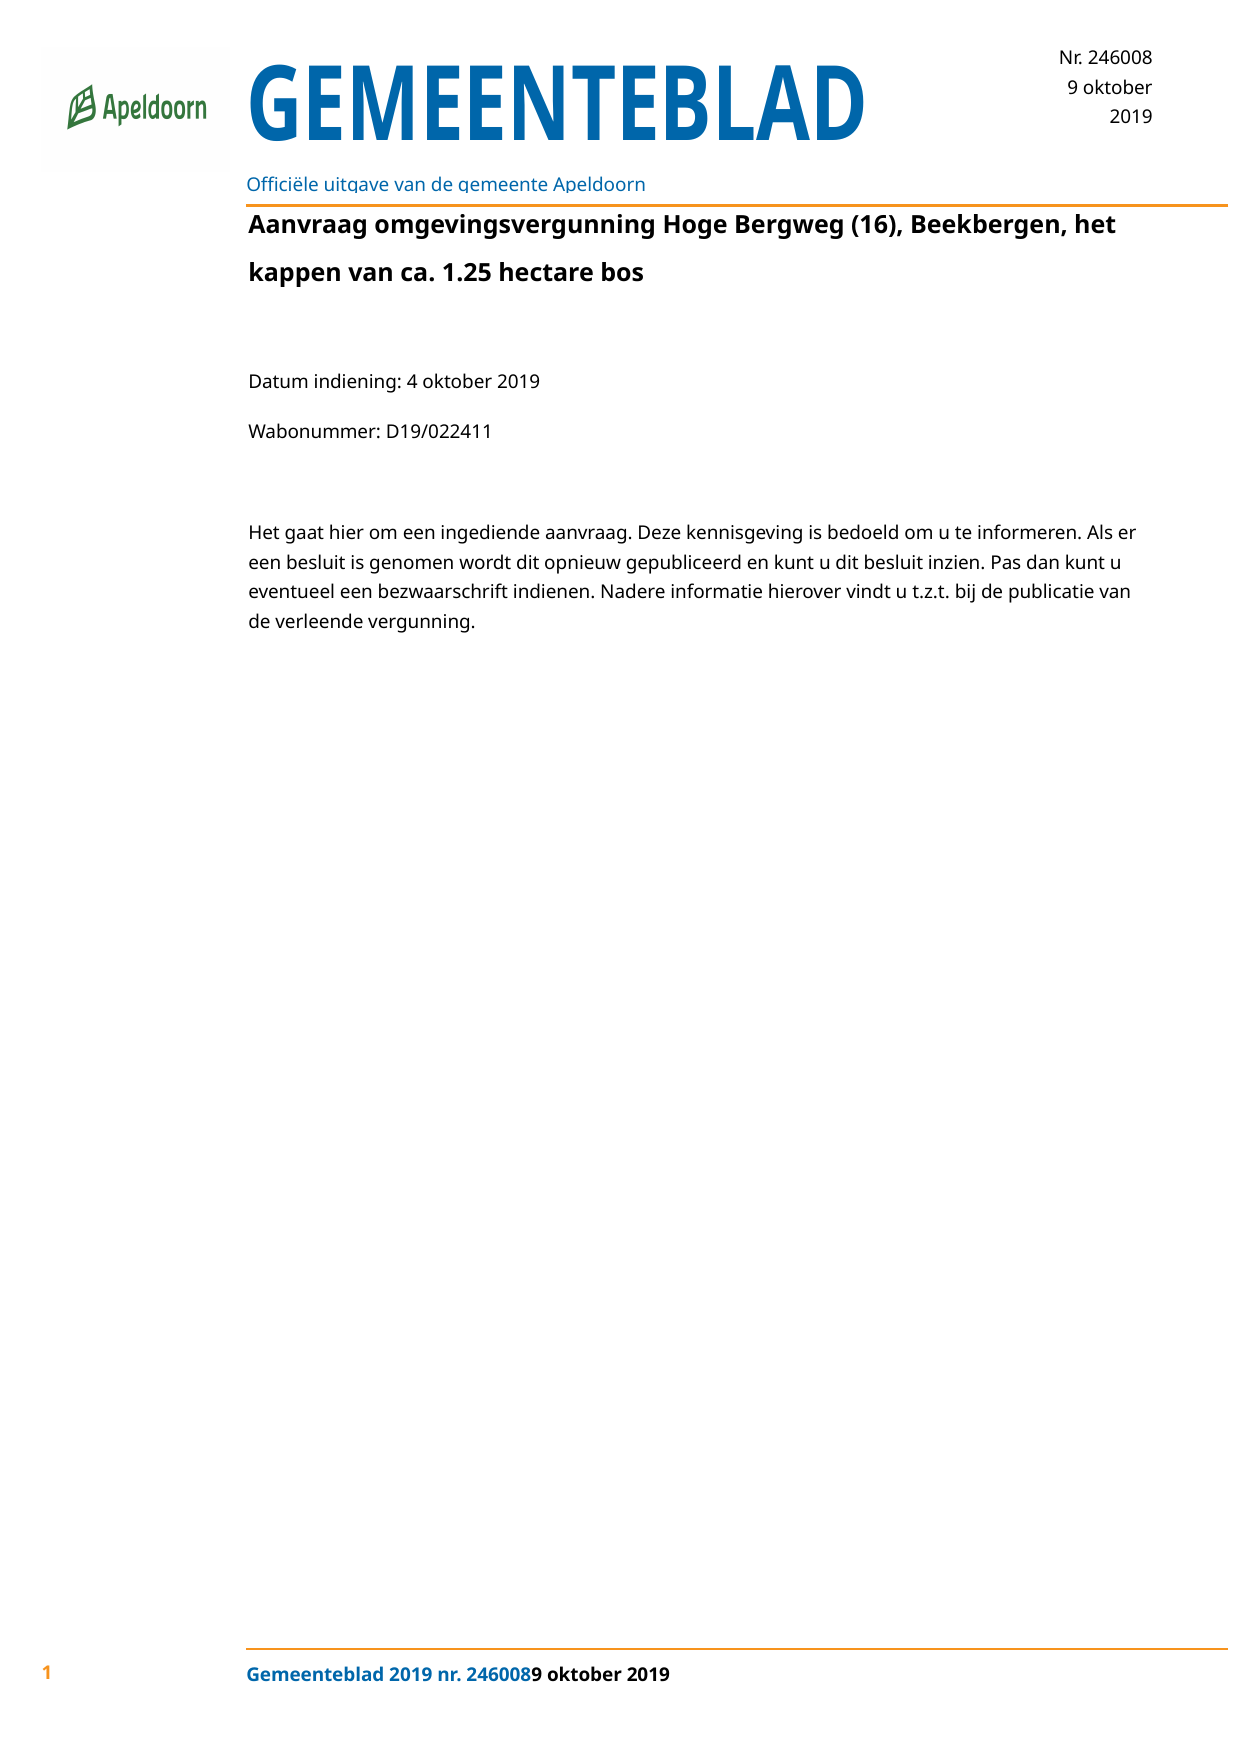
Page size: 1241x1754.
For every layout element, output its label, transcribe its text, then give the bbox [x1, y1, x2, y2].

text Wabonummer: D19/022411 [248, 419, 1152, 444]
text Het gaat hier om een ingediende aanvraag. Deze kennisgeving is bedoeld om u te informeren. Als er een besluit is genomen wordt dit opnieuw gepubliceerd en kunt u dit besluit inzien. Pas dan kunt u eventueel een bezwaarschrift indienen. Nadere informatie hierover vindt u t.z.t. bij de publicatie van de verleende vergunning. [248, 519, 1152, 634]
text Aanvraag omgevingsvergunning Hoge Bergweg (16), Beekbergen, het kappen van ca. 1.25 hectare bos [248, 207, 1152, 288]
text Datum indiening: 4 oktober 2019 [248, 368, 1152, 394]
picture [41, 47, 231, 172]
